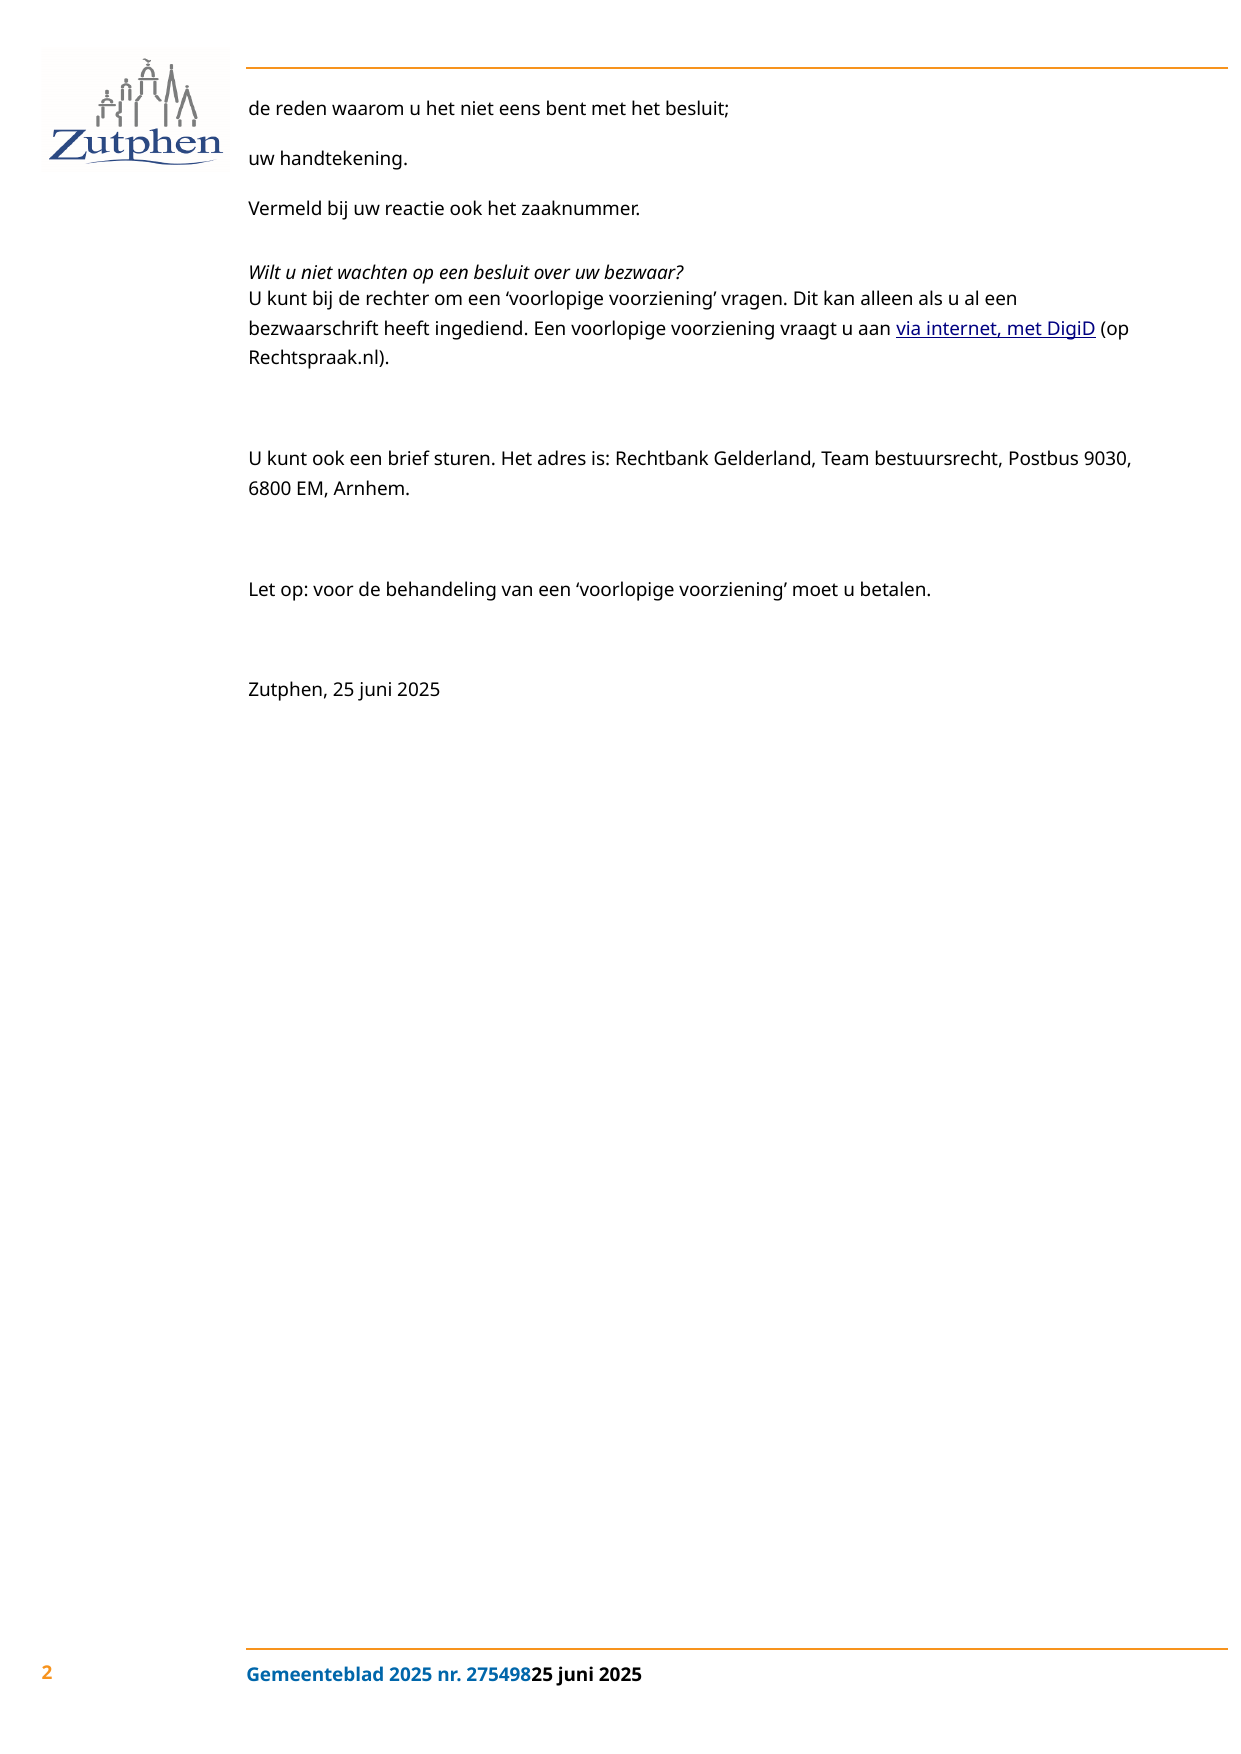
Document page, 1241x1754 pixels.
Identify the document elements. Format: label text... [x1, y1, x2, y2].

text Wilt u niet wachten op een besluit over uw bezwaar? [248, 259, 1152, 285]
text uw handtekening. [248, 145, 1152, 171]
text U kunt bij de rechter om een ‘voorlopige voorziening’ vragen. Dit kan alleen als u al een bezwaarschrift heeft ingediend. Een voorlopige voorziening vraagt u aan via internet, met DigiD (op Rechtspraak.nl). [248, 285, 1152, 370]
picture [41, 47, 231, 172]
text de reden waarom u het niet eens bent met het besluit; [248, 95, 1152, 121]
text Vermeld bij uw reactie ook het zaaknummer. [248, 196, 1152, 221]
text Zutphen, 25 juni 2025 [248, 677, 1152, 702]
text Let op: voor de behandeling van een ‘voorlopige voorziening’ moet u betalen. [248, 576, 1152, 601]
text U kunt ook een brief sturen. Het adres is: Rechtbank Gelderland, Team bestuursrecht, Postbus 9030, 6800 EM, Arnhem. [248, 445, 1152, 501]
